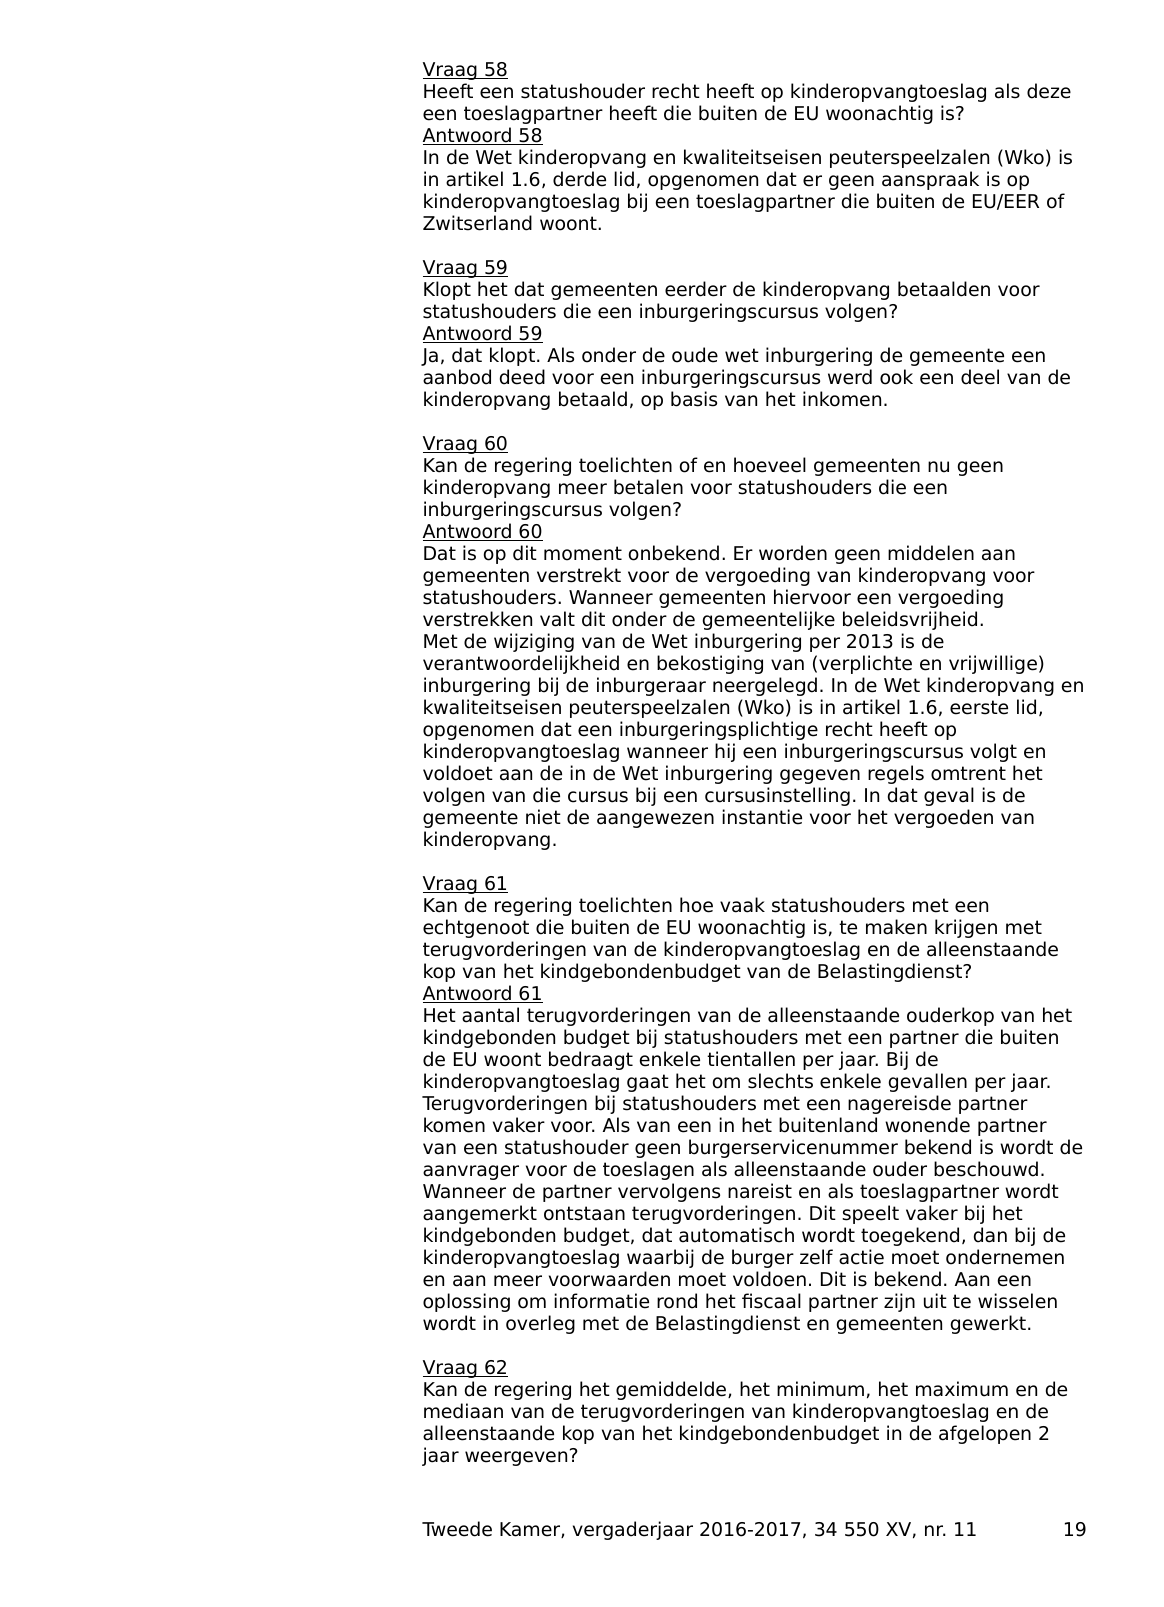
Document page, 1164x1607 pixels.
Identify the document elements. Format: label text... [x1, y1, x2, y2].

text Terugvorderingen bij statushouders met een nagereisde partner komen vaker voor. Als van een in het buitenland wonende partner van een statushouder geen burgerservicenummer bekend is wordt de aanvrager voor de toeslagen als alleenstaande ouder beschouwd. Wanneer de partner vervolgens nareist en als toeslagpartner wordt aangemerkt ontstaan terugvorderingen. Dit speelt vaker bij het kindgebonden budget, dat automatisch wordt toegekend, dan bij de kinderopvangtoeslag waarbij de burger zelf actie moet ondernemen en aan meer voorwaarden moet voldoen. Dit is bekend. Aan een oplossing om informatie rond het fiscaal partner zijn uit te wisselen wordt in overleg met de Belastingdienst en gemeenten gewerkt. [422, 1093, 1087, 1334]
text Vraag 61 [422, 873, 1087, 895]
text Dat is op dit moment onbekend. Er worden geen middelen aan gemeenten verstrekt voor de vergoeding van kinderopvang voor statushouders. Wanneer gemeenten hiervoor een vergoeding verstrekken valt dit onder de gemeentelijke beleidsvrijheid. [422, 543, 1087, 631]
text Vraag 59 [422, 257, 1087, 279]
text Kan de regering toelichten hoe vaak statushouders met een echtgenoot die buiten de EU woonachtig is, te maken krijgen met terugvorderingen van de kinderopvangtoeslag en de alleenstaande kop van het kindgebondenbudget van de Belastingdienst? [422, 895, 1087, 983]
text Met de wijziging van de Wet inburgering per 2013 is de verantwoordelijkheid en bekostiging van (verplichte en vrijwillige) inburgering bij de inburgeraar neergelegd. In de Wet kinderopvang en kwaliteitseisen peuterspeelzalen (Wko) is in artikel 1.6, eerste lid, opgenomen dat een inburgeringsplichtige recht heeft op kinderopvangtoeslag wanneer hij een inburgeringscursus volgt en voldoet aan de in de Wet inburgering gegeven regels omtrent het volgen van die cursus bij een cursusinstelling. In dat geval is de gemeente niet de aangewezen instantie voor het vergoeden van kinderopvang. [422, 631, 1087, 851]
text Kan de regering toelichten of en hoeveel gemeenten nu geen kinderopvang meer betalen voor statushouders die een inburgeringscursus volgen? [422, 455, 1087, 521]
text Antwoord 61 [422, 983, 1087, 1005]
text Antwoord 60 [422, 521, 1087, 543]
text Ja, dat klopt. Als onder de oude wet inburgering de gemeente een aanbod deed voor een inburgeringscursus werd ook een deel van de kinderopvang betaald, op basis van het inkomen. [422, 345, 1087, 411]
text Heeft een statushouder recht heeft op kinderopvangtoeslag als deze een toeslagpartner heeft die buiten de EU woonachtig is? [422, 81, 1087, 125]
text Vraag 60 [422, 433, 1087, 455]
text Vraag 58 [422, 59, 1087, 81]
text Het aantal terugvorderingen van de alleenstaande ouderkop van het kindgebonden budget bij statushouders met een partner die buiten de EU woont bedraagt enkele tientallen per jaar. Bij de kinderopvangtoeslag gaat het om slechts enkele gevallen per jaar. [422, 1005, 1087, 1093]
text Vraag 62 [422, 1357, 1087, 1379]
text Kan de regering het gemiddelde, het minimum, het maximum en de mediaan van de terugvorderingen van kinderopvangtoeslag en de alleenstaande kop van het kindgebondenbudget in de afgelopen 2 jaar weergeven? [422, 1379, 1087, 1467]
text Antwoord 59 [422, 323, 1087, 345]
text Antwoord 58 [422, 125, 1087, 147]
text In de Wet kinderopvang en kwaliteitseisen peuterspeelzalen (Wko) is in artikel 1.6, derde lid, opgenomen dat er geen aanspraak is op kinderopvangtoeslag bij een toeslagpartner die buiten de EU/EER of Zwitserland woont. [422, 147, 1087, 235]
text Klopt het dat gemeenten eerder de kinderopvang betaalden voor statushouders die een inburgeringscursus volgen? [422, 279, 1087, 323]
